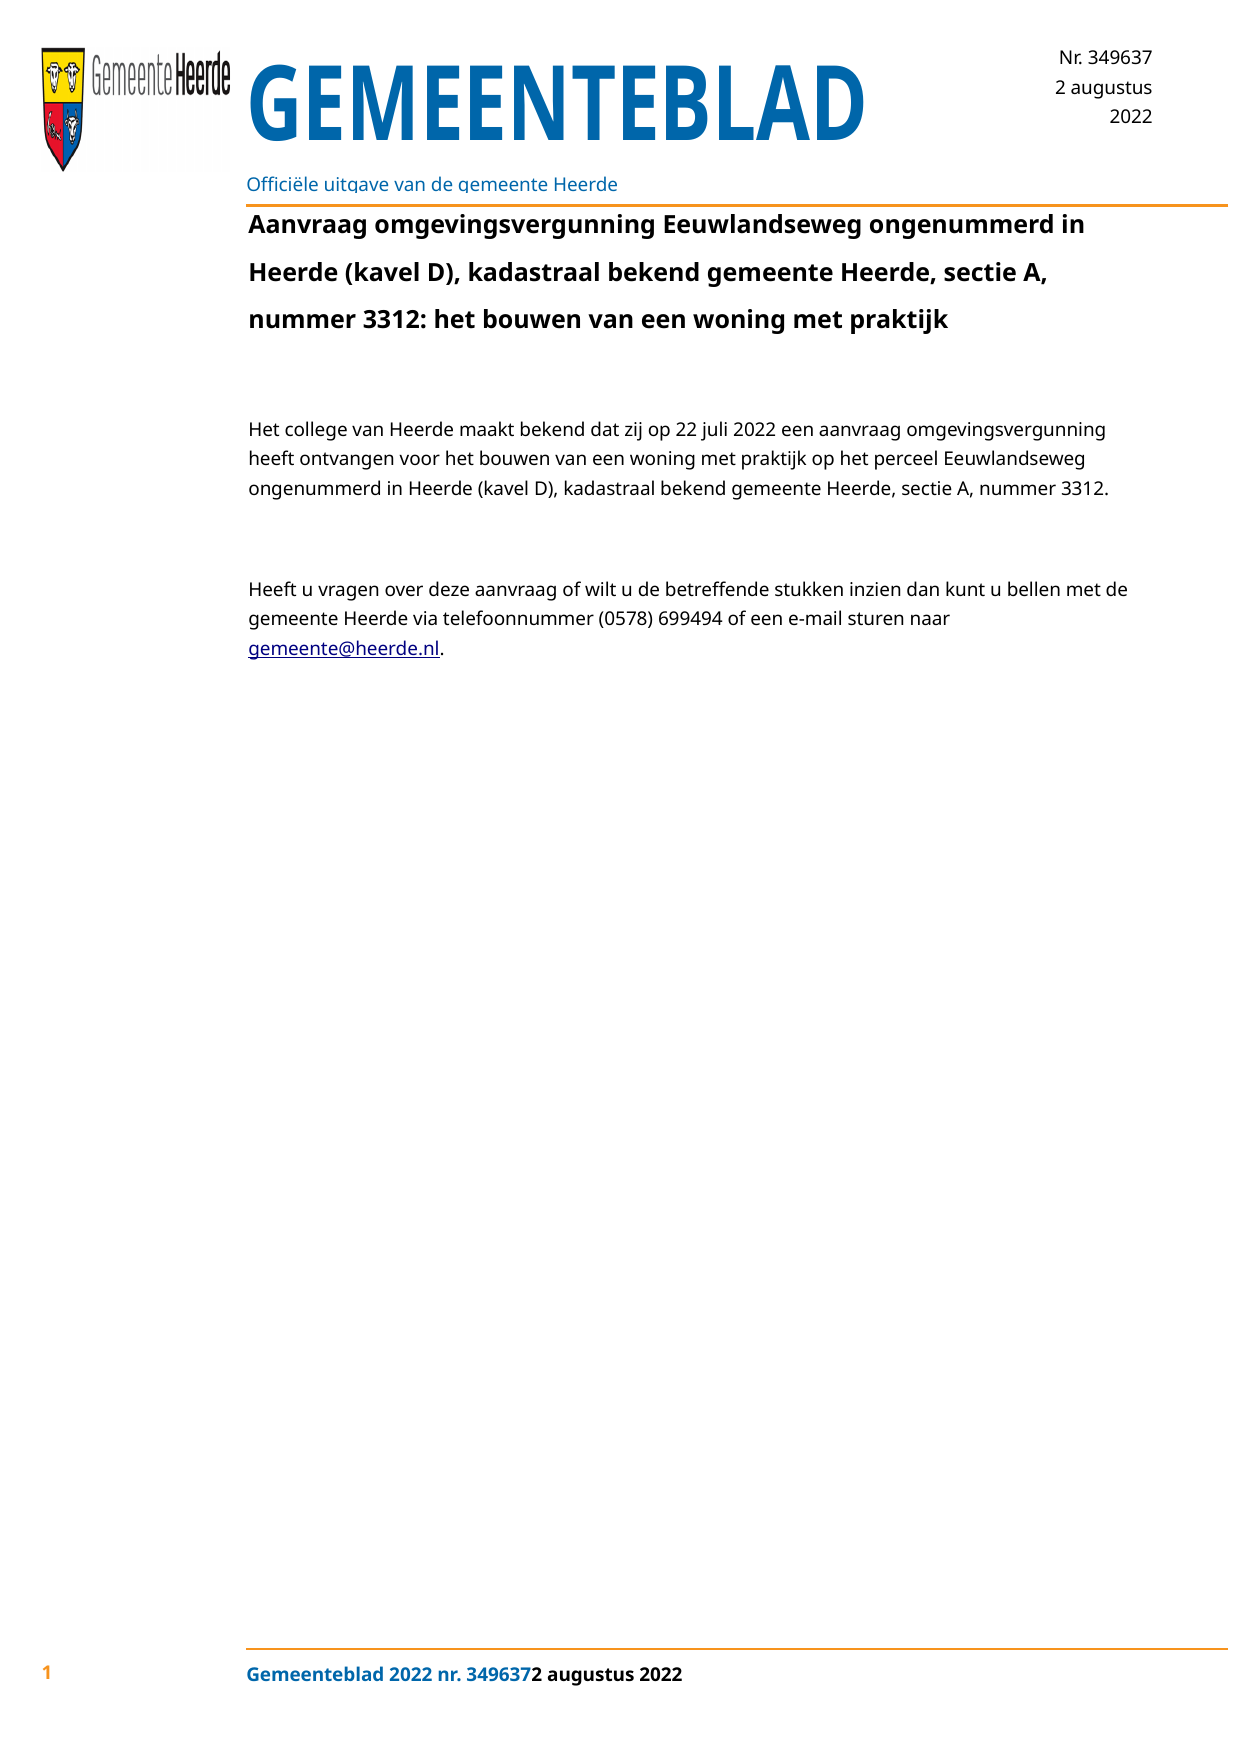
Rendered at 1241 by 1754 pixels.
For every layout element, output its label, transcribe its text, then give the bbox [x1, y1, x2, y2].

text Heeft u vragen over deze aanvraag of wilt u de betreffende stukken inzien dan kunt u bellen met de gemeente Heerde via telefoonnummer (0578) 699494 of een e-mail sturen naar gemeente@heerde.nl. [248, 576, 1152, 661]
text Aanvraag omgevingsvergunning Eeuwlandseweg ongenummerd in Heerde (kavel D), kadastraal bekend gemeente Heerde, sectie A, nummer 3312: het bouwen van een woning met praktijk [248, 207, 1152, 336]
text Het college van Heerde maakt bekend dat zij op 22 juli 2022 een aanvraag omgevingsvergunning heeft ontvangen voor het bouwen van een woning met praktijk op het perceel Eeuwlandseweg ongenummerd in Heerde (kavel D), kadastraal bekend gemeente Heerde, sectie A, nummer 3312. [248, 416, 1152, 501]
picture [41, 47, 231, 172]
